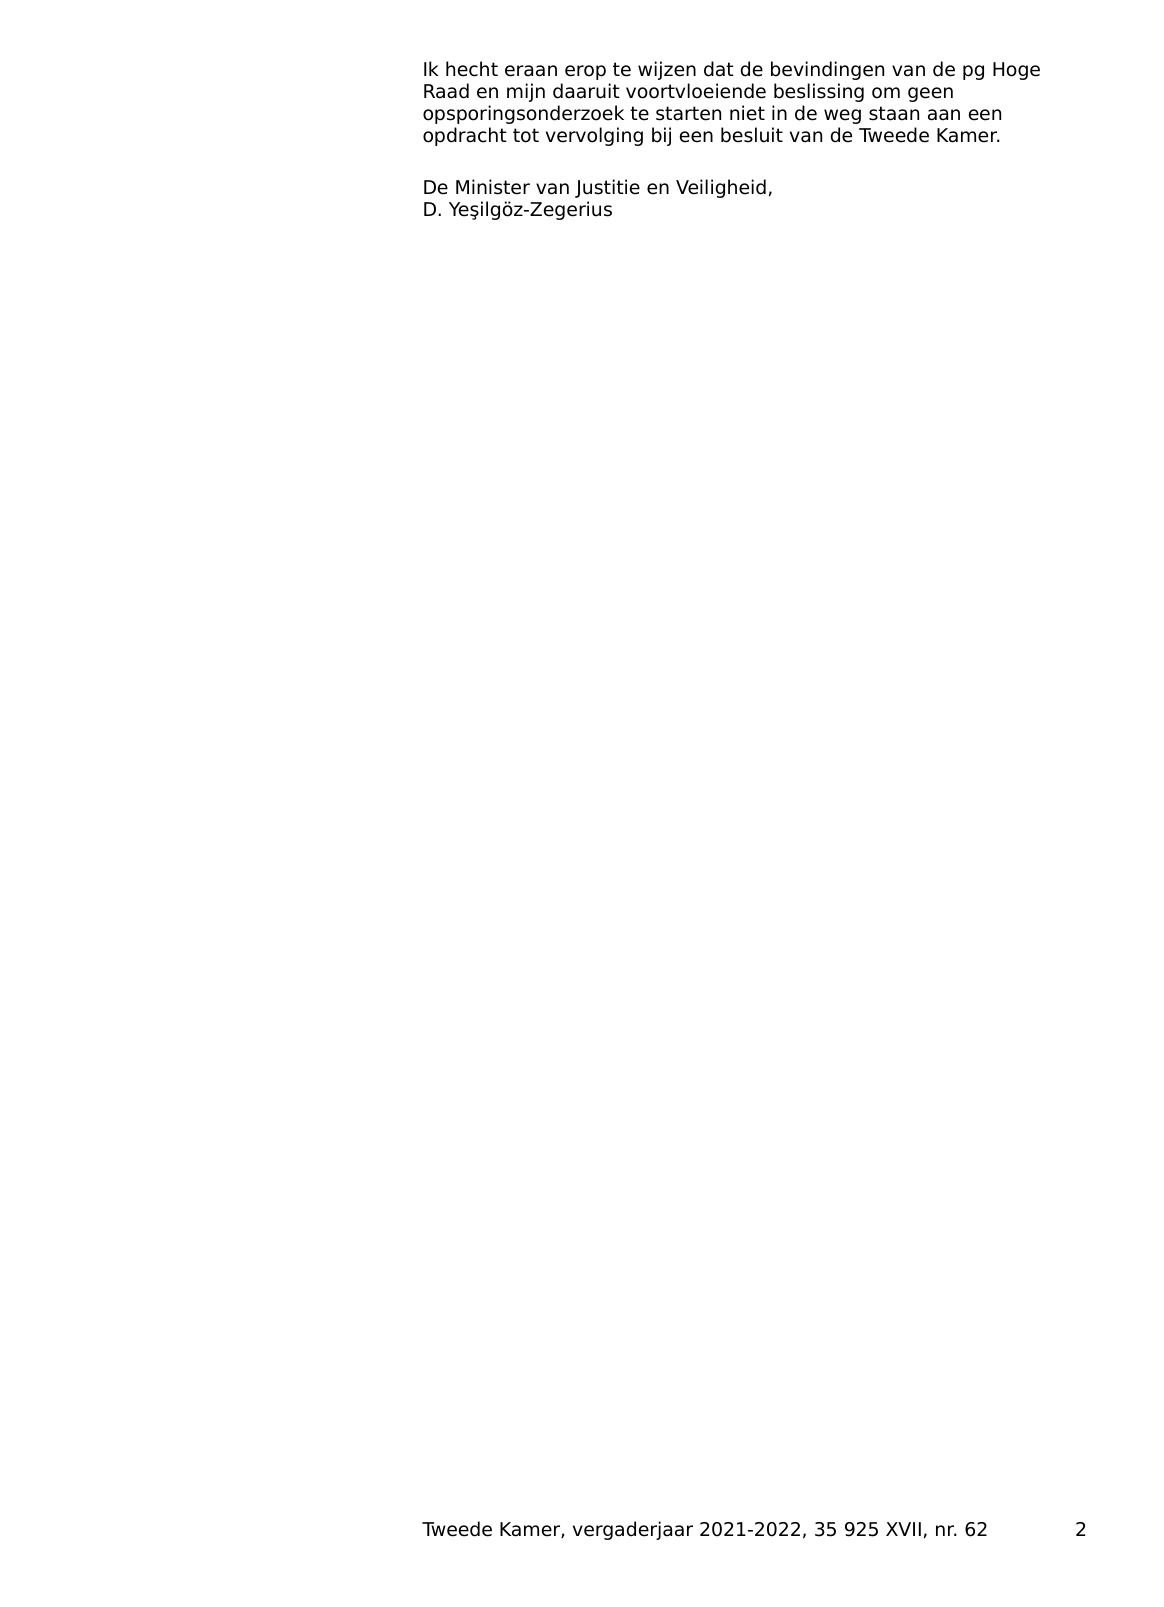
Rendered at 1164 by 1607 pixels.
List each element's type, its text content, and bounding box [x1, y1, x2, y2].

text De Minister van Justitie en Veiligheid, D. Yeşilgöz-Zegerius [422, 177, 1087, 221]
text Ik hecht eraan erop te wijzen dat de bevindingen van de pg Hoge Raad en mijn daaruit voortvloeiende beslissing om geen opsporingsonderzoek te starten niet in de weg staan aan een opdracht tot vervolging bij een besluit van de Tweede Kamer. [422, 59, 1087, 147]
